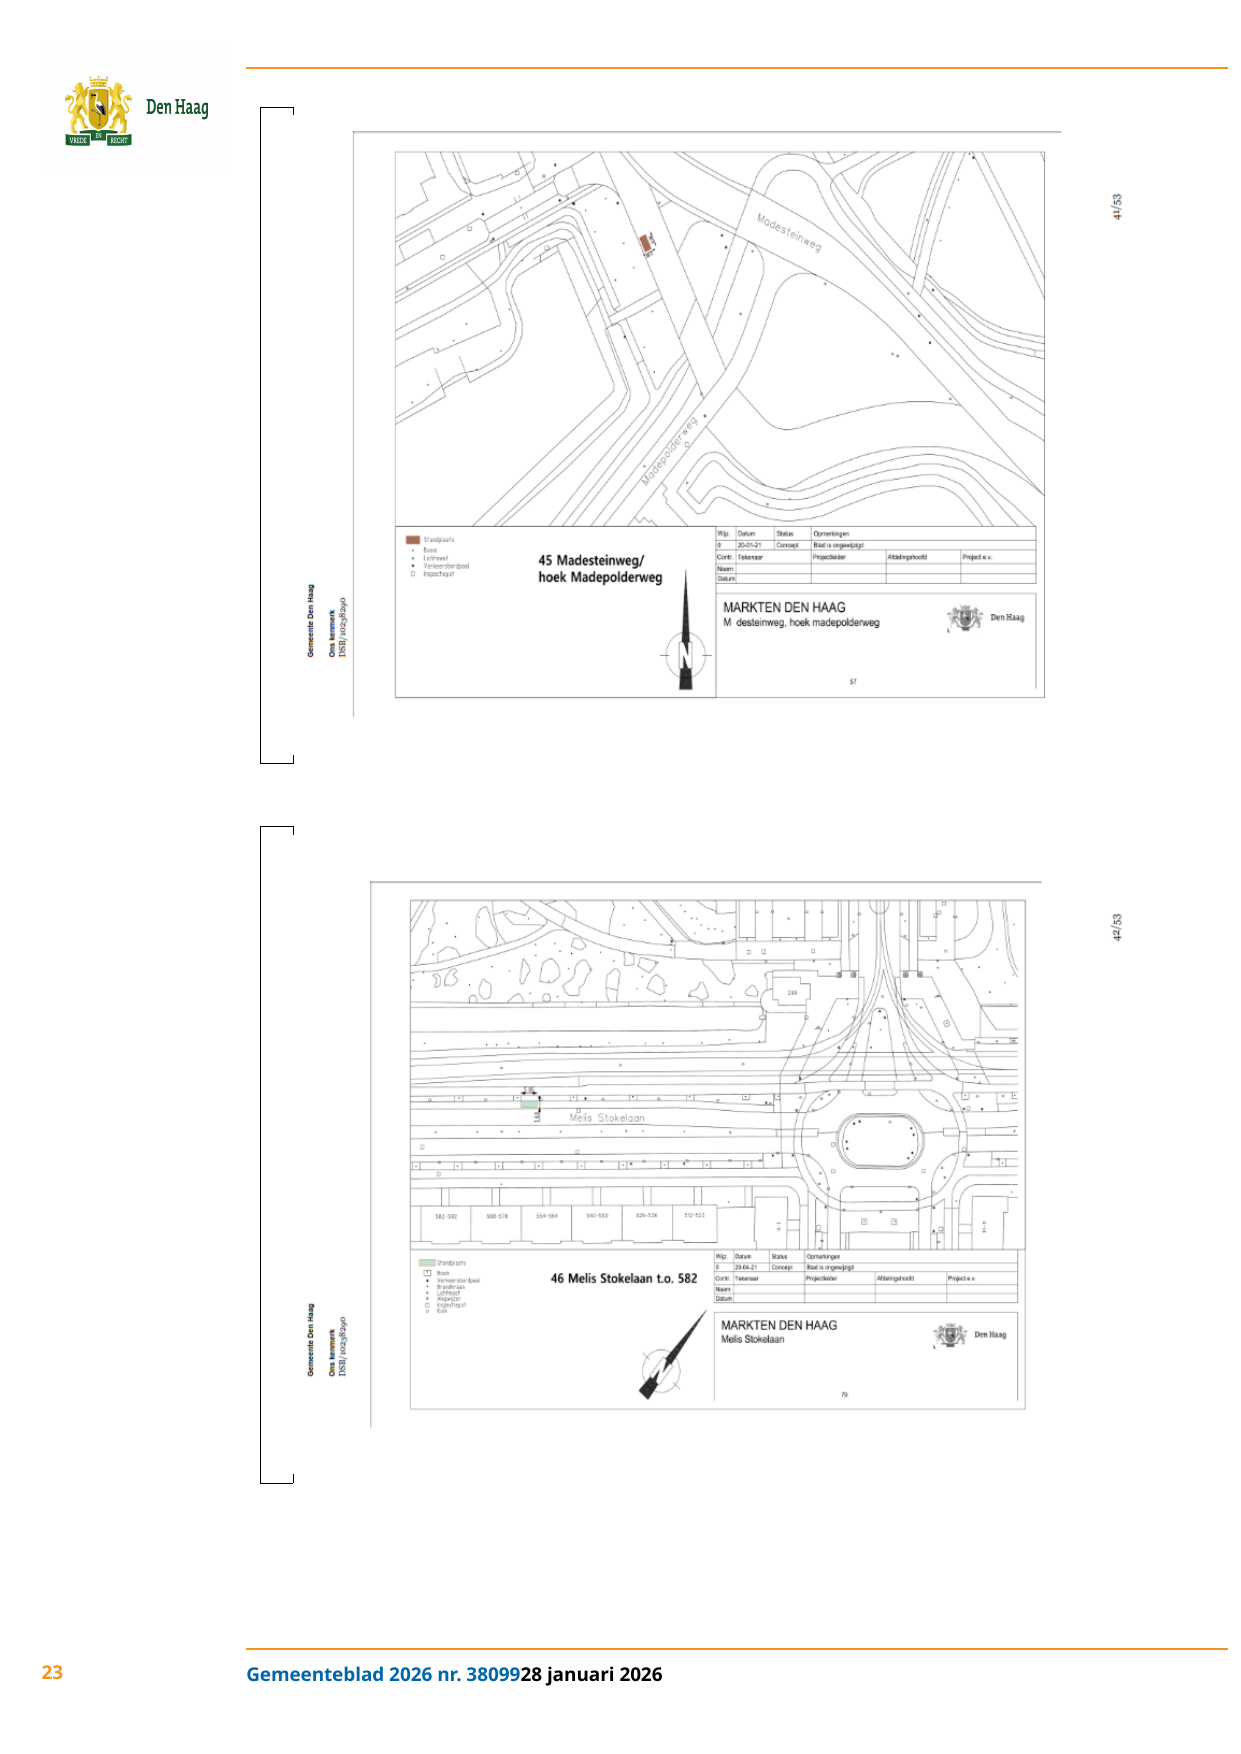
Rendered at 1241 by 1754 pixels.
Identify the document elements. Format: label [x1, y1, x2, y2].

picture [268, 835, 1173, 1474]
picture [41, 47, 231, 172]
picture [268, 115, 1173, 755]
